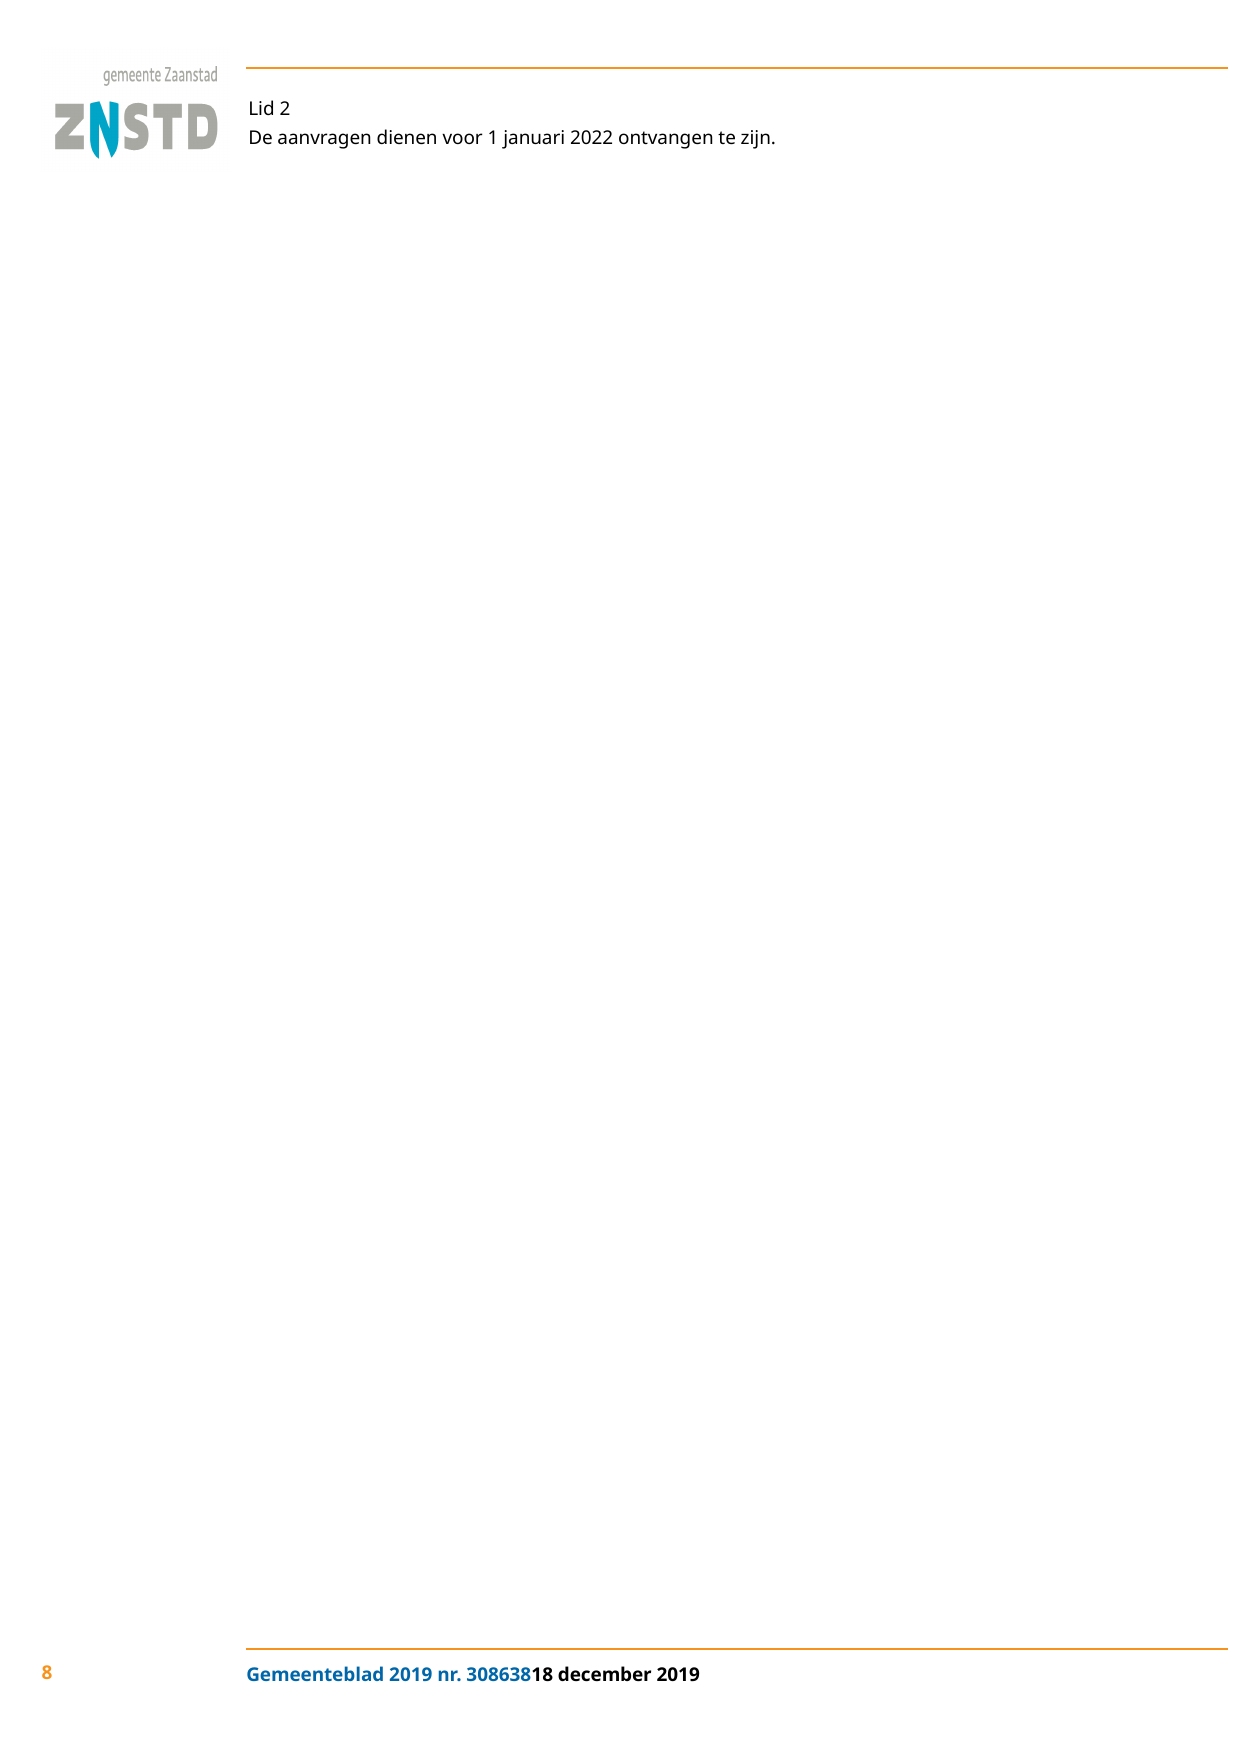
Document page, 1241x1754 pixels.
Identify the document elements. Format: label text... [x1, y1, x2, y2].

text De aanvragen dienen voor 1 januari 2022 ontvangen te zijn. [248, 124, 1152, 150]
text Lid 2 [248, 95, 1152, 121]
picture [41, 47, 231, 172]
